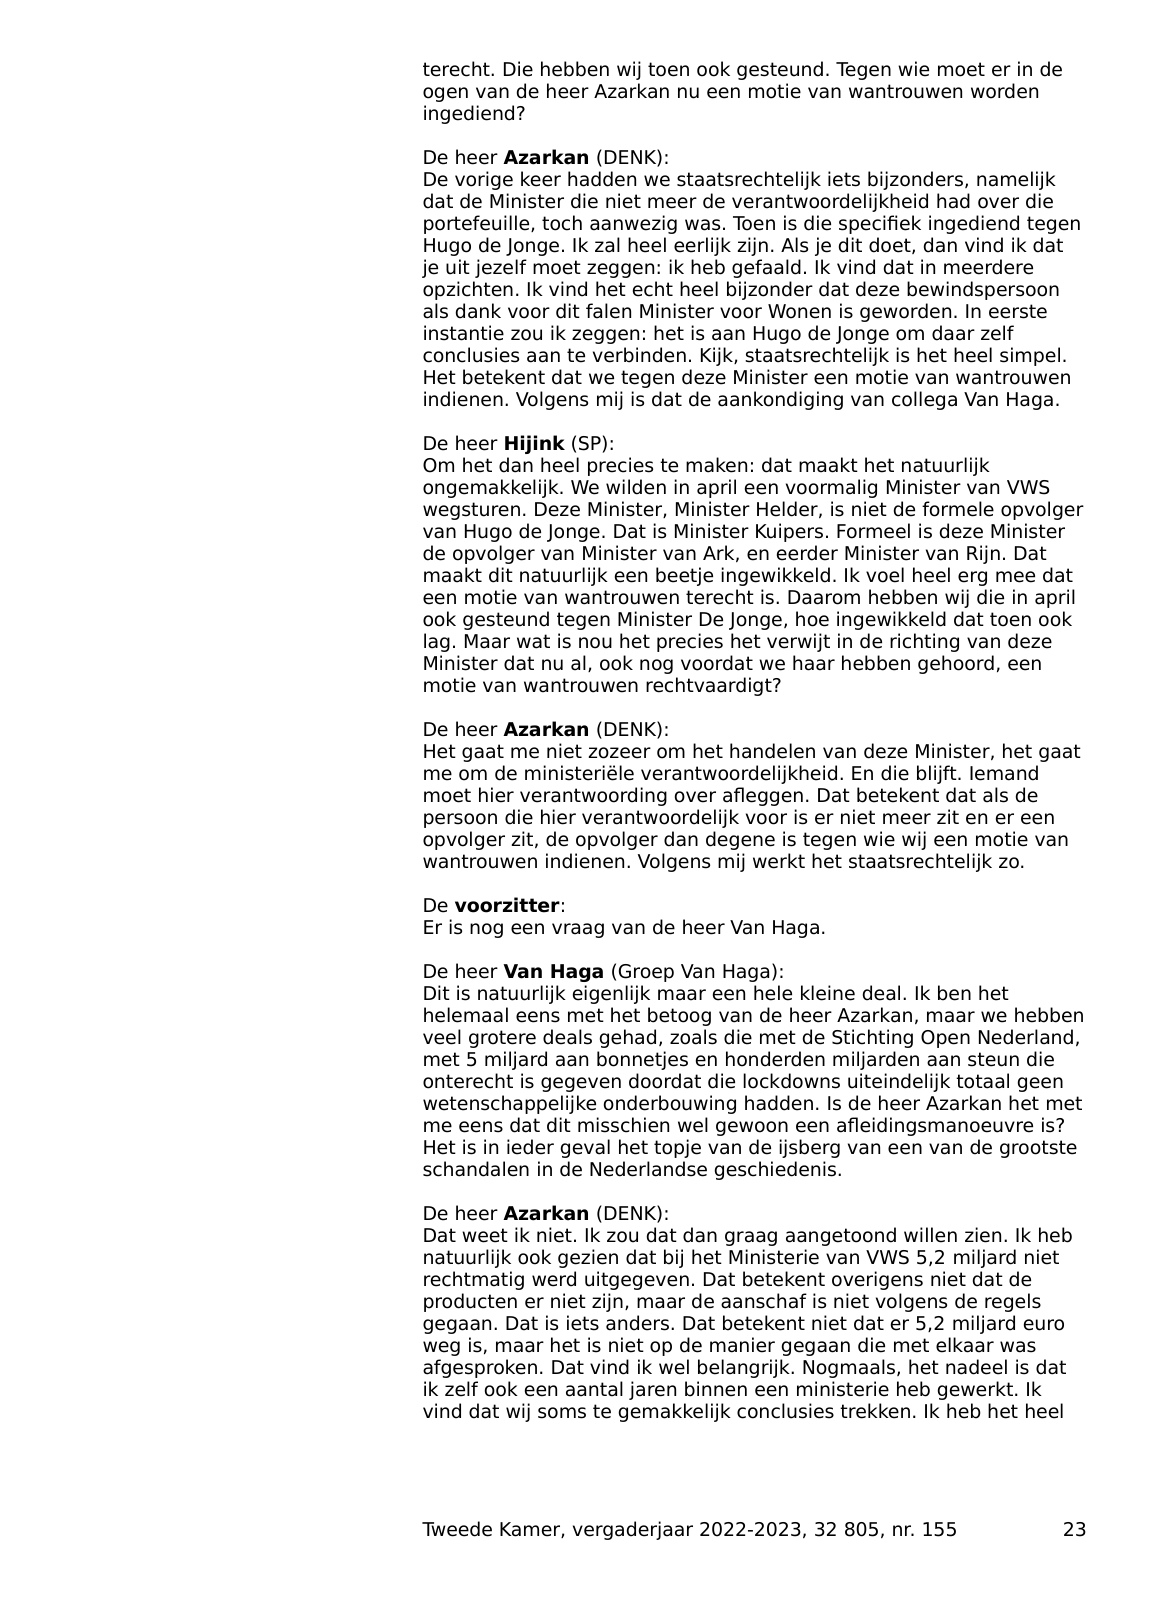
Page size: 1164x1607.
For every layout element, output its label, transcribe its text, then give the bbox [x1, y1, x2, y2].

text De heer Azarkan (DENK): [422, 1203, 1087, 1225]
text De heer Van Haga (Groep Van Haga): [422, 961, 1087, 983]
text Er is nog een vraag van de heer Van Haga. [422, 917, 1087, 939]
text Om het dan heel precies te maken: dat maakt het natuurlijk ongemakkelijk. We wilden in april een voormalig Minister van VWS wegsturen. Deze Minister, Minister Helder, is niet de formele opvolger van Hugo de Jonge. Dat is Minister Kuipers. Formeel is deze Minister de opvolger van Minister van Ark, en eerder Minister van Rijn. Dat maakt dit natuurlijk een beetje ingewikkeld. Ik voel heel erg mee dat een motie van wantrouwen terecht is. Daarom hebben wij die in april ook gesteund tegen Minister De Jonge, hoe ingewikkeld dat toen ook lag. Maar wat is nou het precies het verwijt in de richting van deze Minister dat nu al, ook nog voordat we haar hebben gehoord, een motie van wantrouwen rechtvaardigt? [422, 455, 1087, 697]
text De heer Azarkan (DENK): [422, 719, 1087, 741]
text De heer Azarkan (DENK): [422, 147, 1087, 169]
text De voorzitter: [422, 895, 1087, 917]
text Het gaat me niet zozeer om het handelen van deze Minister, het gaat me om de ministeriële verantwoordelijkheid. En die blijft. Iemand moet hier verantwoording over afleggen. Dat betekent dat als de persoon die hier verantwoordelijk voor is er niet meer zit en er een opvolger zit, de opvolger dan degene is tegen wie wij een motie van wantrouwen indienen. Volgens mij werkt het staatsrechtelijk zo. [422, 741, 1087, 873]
text Dat weet ik niet. Ik zou dat dan graag aangetoond willen zien. Ik heb natuurlijk ook gezien dat bij het Ministerie van VWS 5,2 miljard niet rechtmatig werd uitgegeven. Dat betekent overigens niet dat de producten er niet zijn, maar de aanschaf is niet volgens de regels gegaan. Dat is iets anders. Dat betekent niet dat er 5,2 miljard euro weg is, maar het is niet op de manier gegaan die met elkaar was afgesproken. Dat vind ik wel belangrijk. Nogmaals, het nadeel is dat ik zelf ook een aantal jaren binnen een ministerie heb gewerkt. Ik vind dat wij soms te gemakkelijk conclusies trekken. Ik heb het heel [422, 1225, 1087, 1423]
text terecht. Die hebben wij toen ook gesteund. Tegen wie moet er in de ogen van de heer Azarkan nu een motie van wantrouwen worden ingediend? [422, 59, 1087, 125]
text Dit is natuurlijk eigenlijk maar een hele kleine deal. Ik ben het helemaal eens met het betoog van de heer Azarkan, maar we hebben veel grotere deals gehad, zoals die met de Stichting Open Nederland, met 5 miljard aan bonnetjes en honderden miljarden aan steun die onterecht is gegeven doordat die lockdowns uiteindelijk totaal geen wetenschappelijke onderbouwing hadden. Is de heer Azarkan het met me eens dat dit misschien wel gewoon een afleidingsmanoeuvre is? Het is in ieder geval het topje van de ijsberg van een van de grootste schandalen in de Nederlandse geschiedenis. [422, 983, 1087, 1181]
text De vorige keer hadden we staatsrechtelijk iets bijzonders, namelijk dat de Minister die niet meer de verantwoordelijkheid had over die portefeuille, toch aanwezig was. Toen is die specifiek ingediend tegen Hugo de Jonge. Ik zal heel eerlijk zijn. Als je dit doet, dan vind ik dat je uit jezelf moet zeggen: ik heb gefaald. Ik vind dat in meerdere opzichten. Ik vind het echt heel bijzonder dat deze bewindspersoon als dank voor dit falen Minister voor Wonen is geworden. In eerste instantie zou ik zeggen: het is aan Hugo de Jonge om daar zelf conclusies aan te verbinden. Kijk, staatsrechtelijk is het heel simpel. Het betekent dat we tegen deze Minister een motie van wantrouwen indienen. Volgens mij is dat de aankondiging van collega Van Haga. [422, 169, 1087, 411]
text De heer Hijink (SP): [422, 433, 1087, 455]
